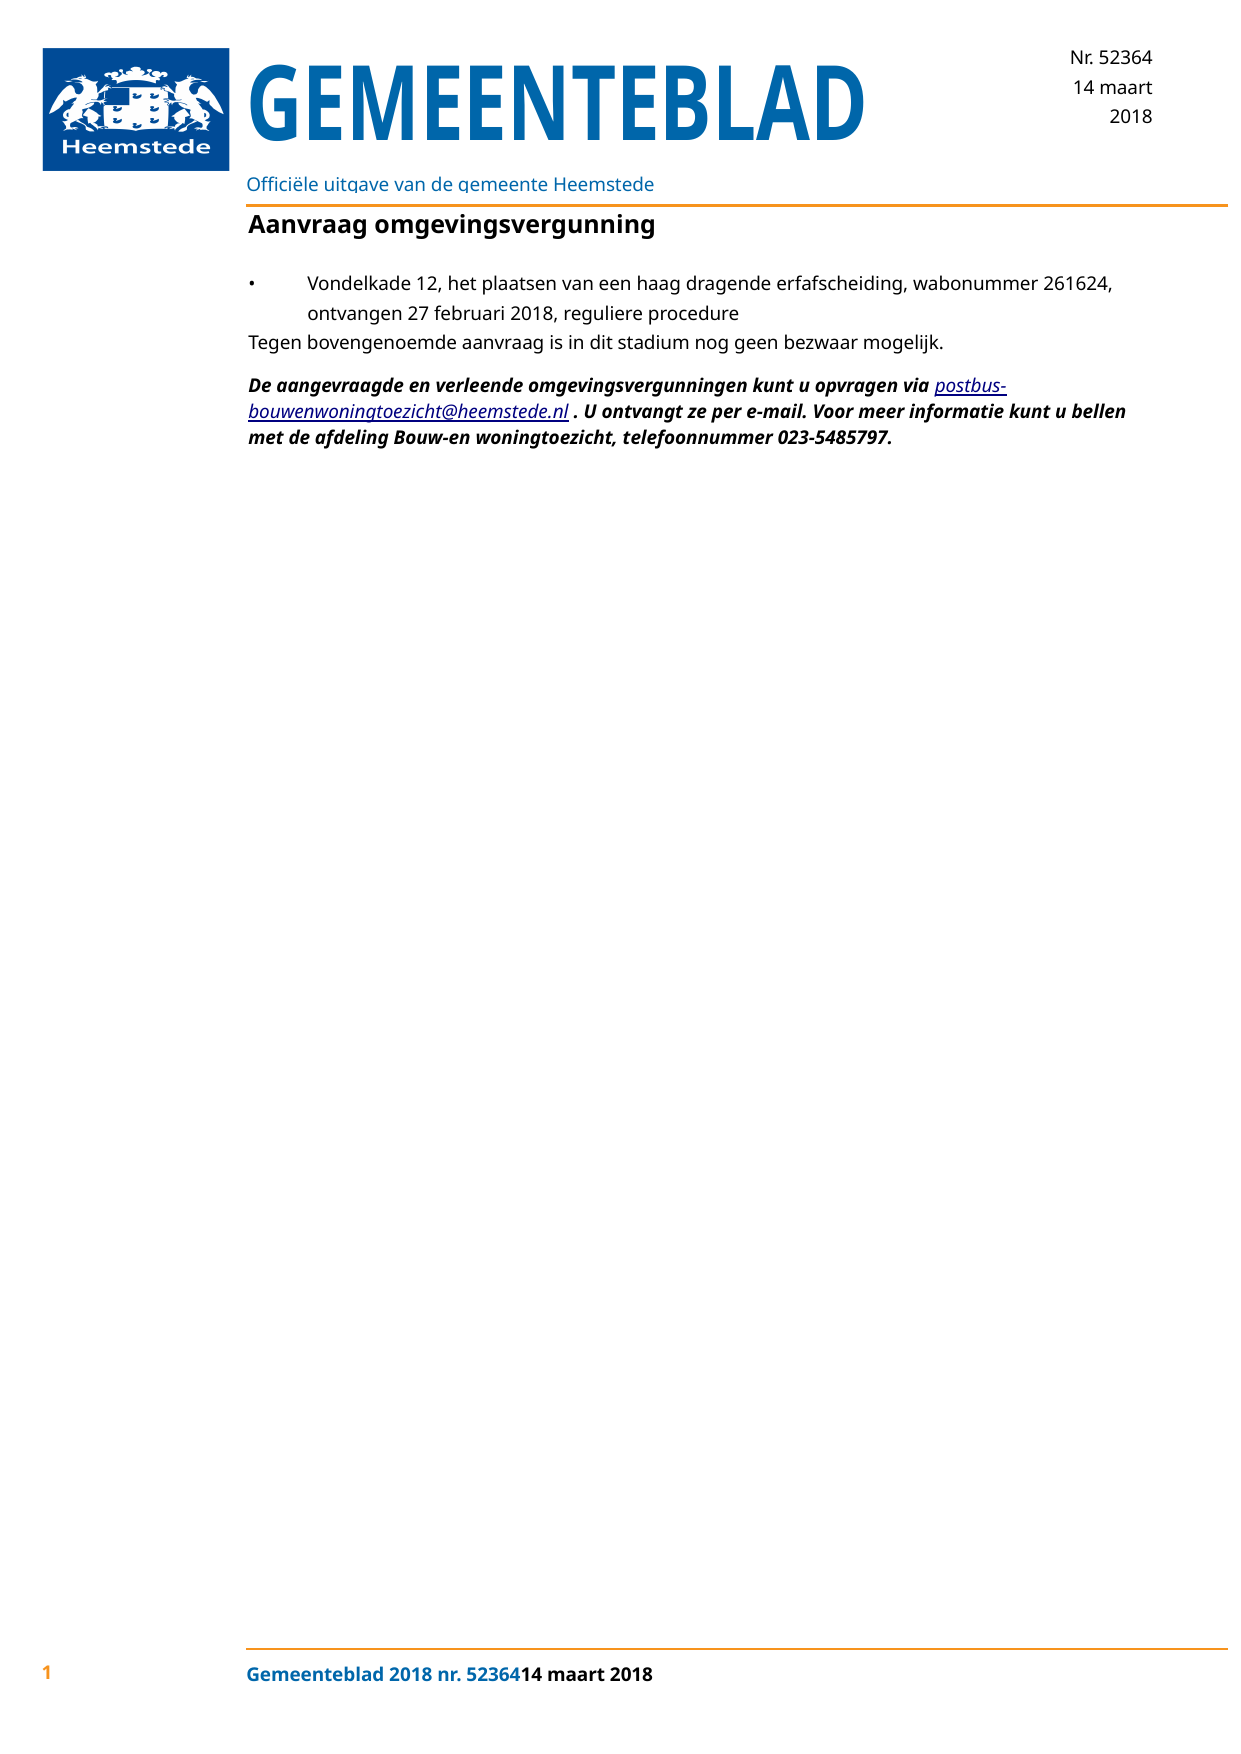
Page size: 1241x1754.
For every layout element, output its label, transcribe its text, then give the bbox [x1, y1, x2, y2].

text De aangevraagde en verleende omgevingsvergunningen kunt u opvragen via postbus-bouwenwoningtoezicht@heemstede.nl . U ontvangt ze per e-mail. Voor meer informatie kunt u bellen met de afdeling Bouw-en woningtoezicht, telefoonnummer 023-5485797. [248, 373, 1152, 450]
list Vondelkade 12, het plaatsen van een haag dragende erfafscheiding, wabonummer 261624, ontvangen 27 februari 2018, reguliere procedure [248, 270, 1152, 326]
text Aanvraag omgevingsvergunning [248, 207, 1152, 241]
text Tegen bovengenoemde aanvraag is in dit stadium nog geen bezwaar mogelijk. [248, 329, 1152, 355]
picture [41, 47, 231, 172]
